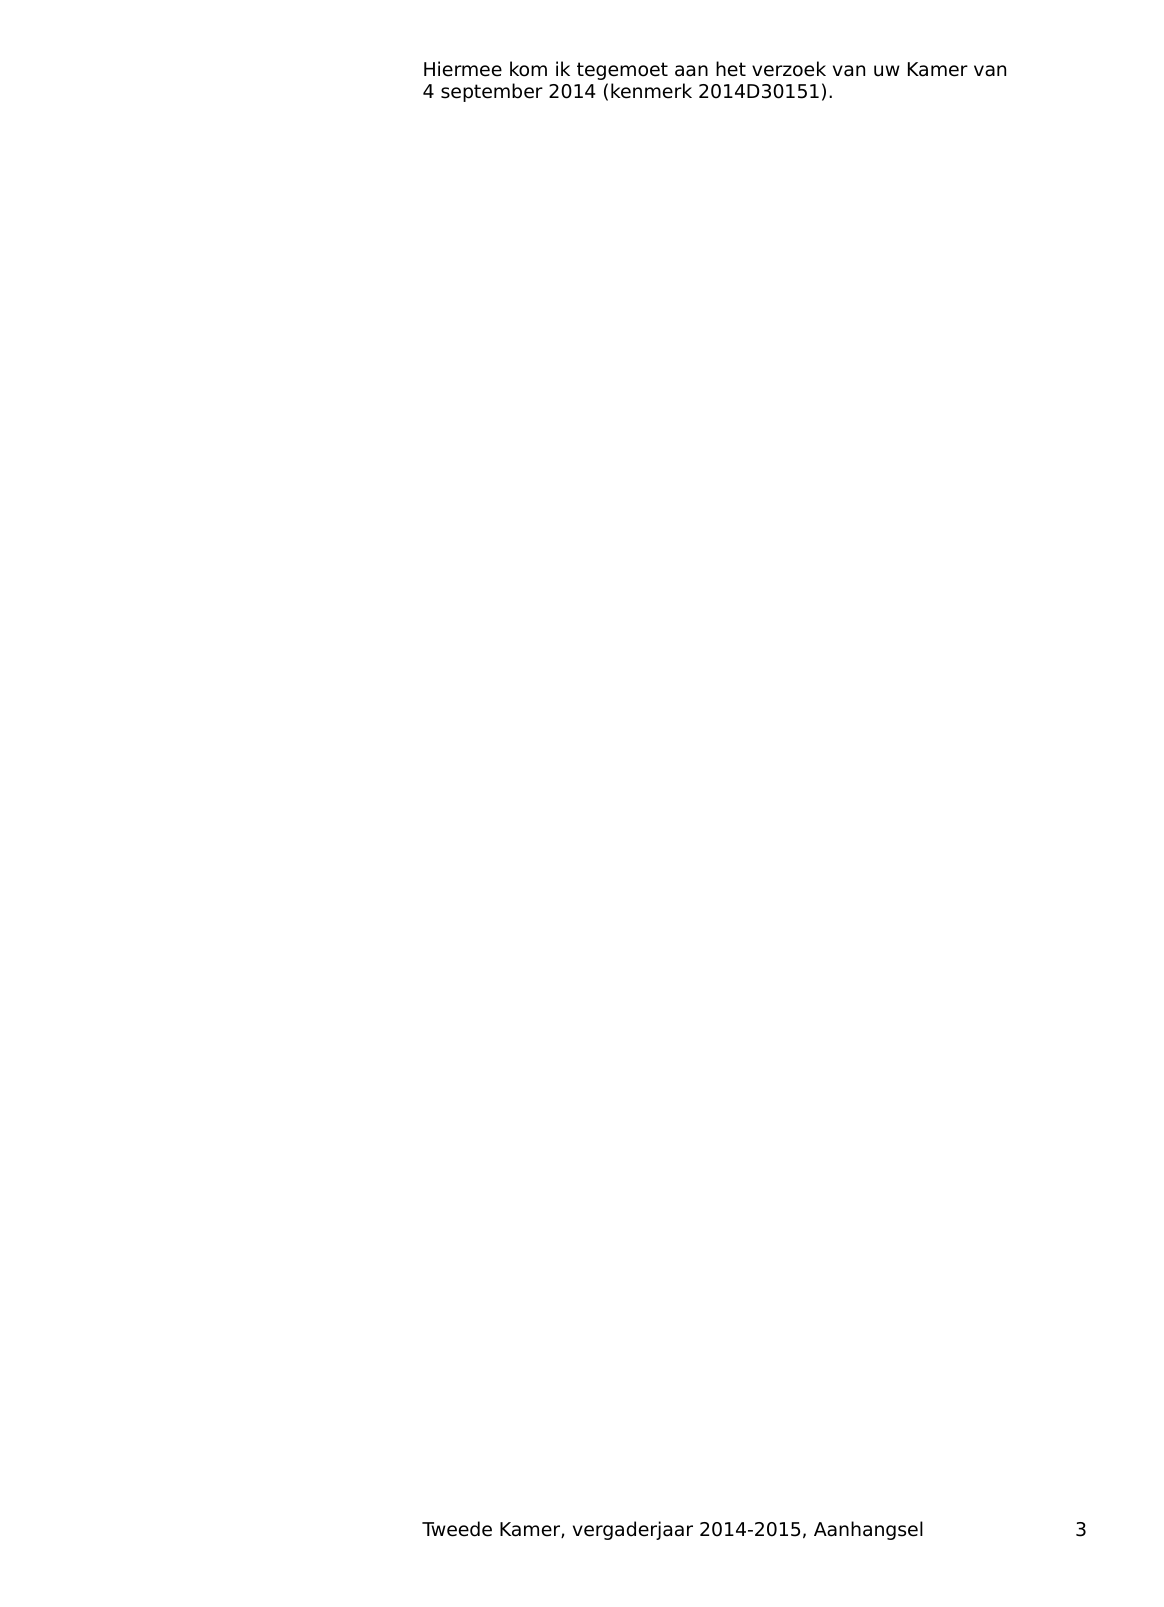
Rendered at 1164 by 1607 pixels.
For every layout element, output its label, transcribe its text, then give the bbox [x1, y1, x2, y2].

text Hiermee kom ik tegemoet aan het verzoek van uw Kamer van 4 september 2014 (kenmerk 2014D30151). [422, 59, 1087, 103]
